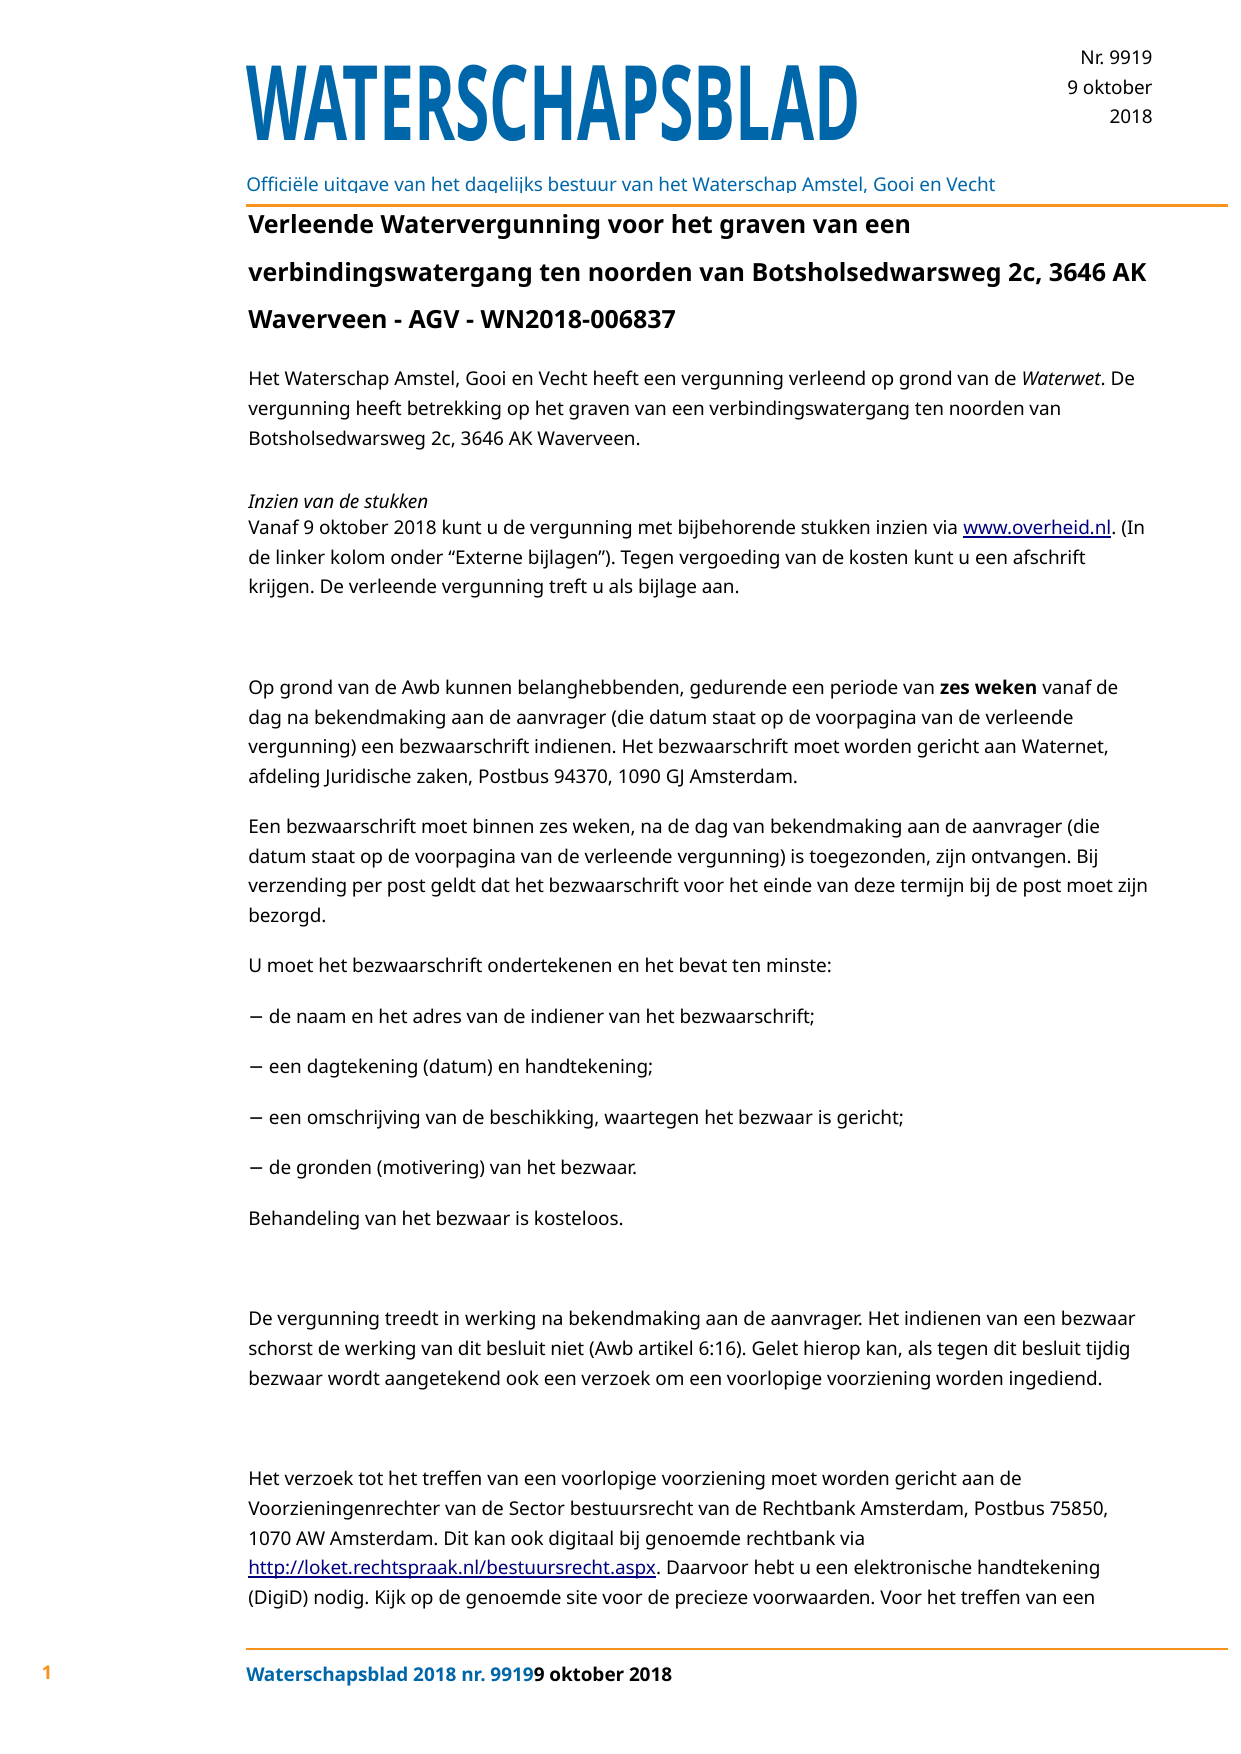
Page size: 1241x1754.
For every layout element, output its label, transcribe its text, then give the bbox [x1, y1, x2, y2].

text Verleende Watervergunning voor het graven van een verbindingswatergang ten noorden van Botsholsedwarsweg 2c, 3646 AK Waverveen - AGV - WN2018-006837 [248, 207, 1152, 336]
text − een dagtekening (datum) en handtekening; [248, 1053, 1152, 1079]
text Vanaf 9 oktober 2018 kunt u de vergunning met bijbehorende stukken inzien via www.overheid.nl. (In de linker kolom onder “Externe bijlagen”). Tegen vergoeding van de kosten kunt u een afschrift krijgen. De verleende vergunning treft u als bijlage aan. [248, 514, 1152, 599]
text De vergunning treedt in werking na bekendmaking aan de aanvrager. Het indienen van een bezwaar schorst de werking van dit besluit niet (Awb artikel 6:16). Gelet hierop kan, als tegen dit besluit tijdig bezwaar wordt aangetekend ook een verzoek om een voorlopige voorziening worden ingediend. [248, 1306, 1152, 1391]
text Behandeling van het bezwaar is kosteloos. [248, 1205, 1152, 1231]
text U moet het bezwaarschrift ondertekenen en het bevat ten minste: [248, 953, 1152, 978]
text Op grond van de Awb kunnen belanghebbenden, gedurende een periode van zes weken vanaf de dag na bekendmaking aan de aanvrager (die datum staat op de voorpagina van de verleende vergunning) een bezwaarschrift indienen. Het bezwaarschrift moet worden gericht aan Waternet, afdeling Juridische zaken, Postbus 94370, 1090 GJ Amsterdam. [248, 674, 1152, 789]
text − de naam en het adres van de indiener van het bezwaarschrift; [248, 1003, 1152, 1029]
text Inzien van de stukken [248, 489, 1152, 514]
text − een omschrijving van de beschikking, waartegen het bezwaar is gericht; [248, 1104, 1152, 1130]
text − de gronden (motivering) van het bezwaar. [248, 1154, 1152, 1180]
text Het Waterschap Amstel, Gooi en Vecht heeft een vergunning verleend op grond van de Waterwet. De vergunning heeft betrekking op het graven van een verbindingswatergang ten noorden van Botsholsedwarsweg 2c, 3646 AK Waverveen. [248, 366, 1152, 450]
text Een bezwaarschrift moet binnen zes weken, na de dag van bekendmaking aan de aanvrager (die datum staat op de voorpagina van de verleende vergunning) is toegezonden, zijn ontvangen. Bij verzending per post geldt dat het bezwaarschrift voor het einde van deze termijn bij de post moet zijn bezorgd. [248, 813, 1152, 928]
picture [41, 47, 231, 172]
text Het verzoek tot het treffen van een voorlopige voorziening moet worden gericht aan de Voorzieningenrechter van de Sector bestuursrecht van de Rechtbank Amsterdam, Postbus 75850, 1070 AW Amsterdam. Dit kan ook digitaal bij genoemde rechtbank via http://loket.rechtspraak.nl/bestuursrecht.aspx. Daarvoor hebt u een elektronische handtekening (DigiD) nodig. Kijk op de genoemde site voor de precieze voorwaarden. Voor het treffen van een [248, 1466, 1152, 1610]
